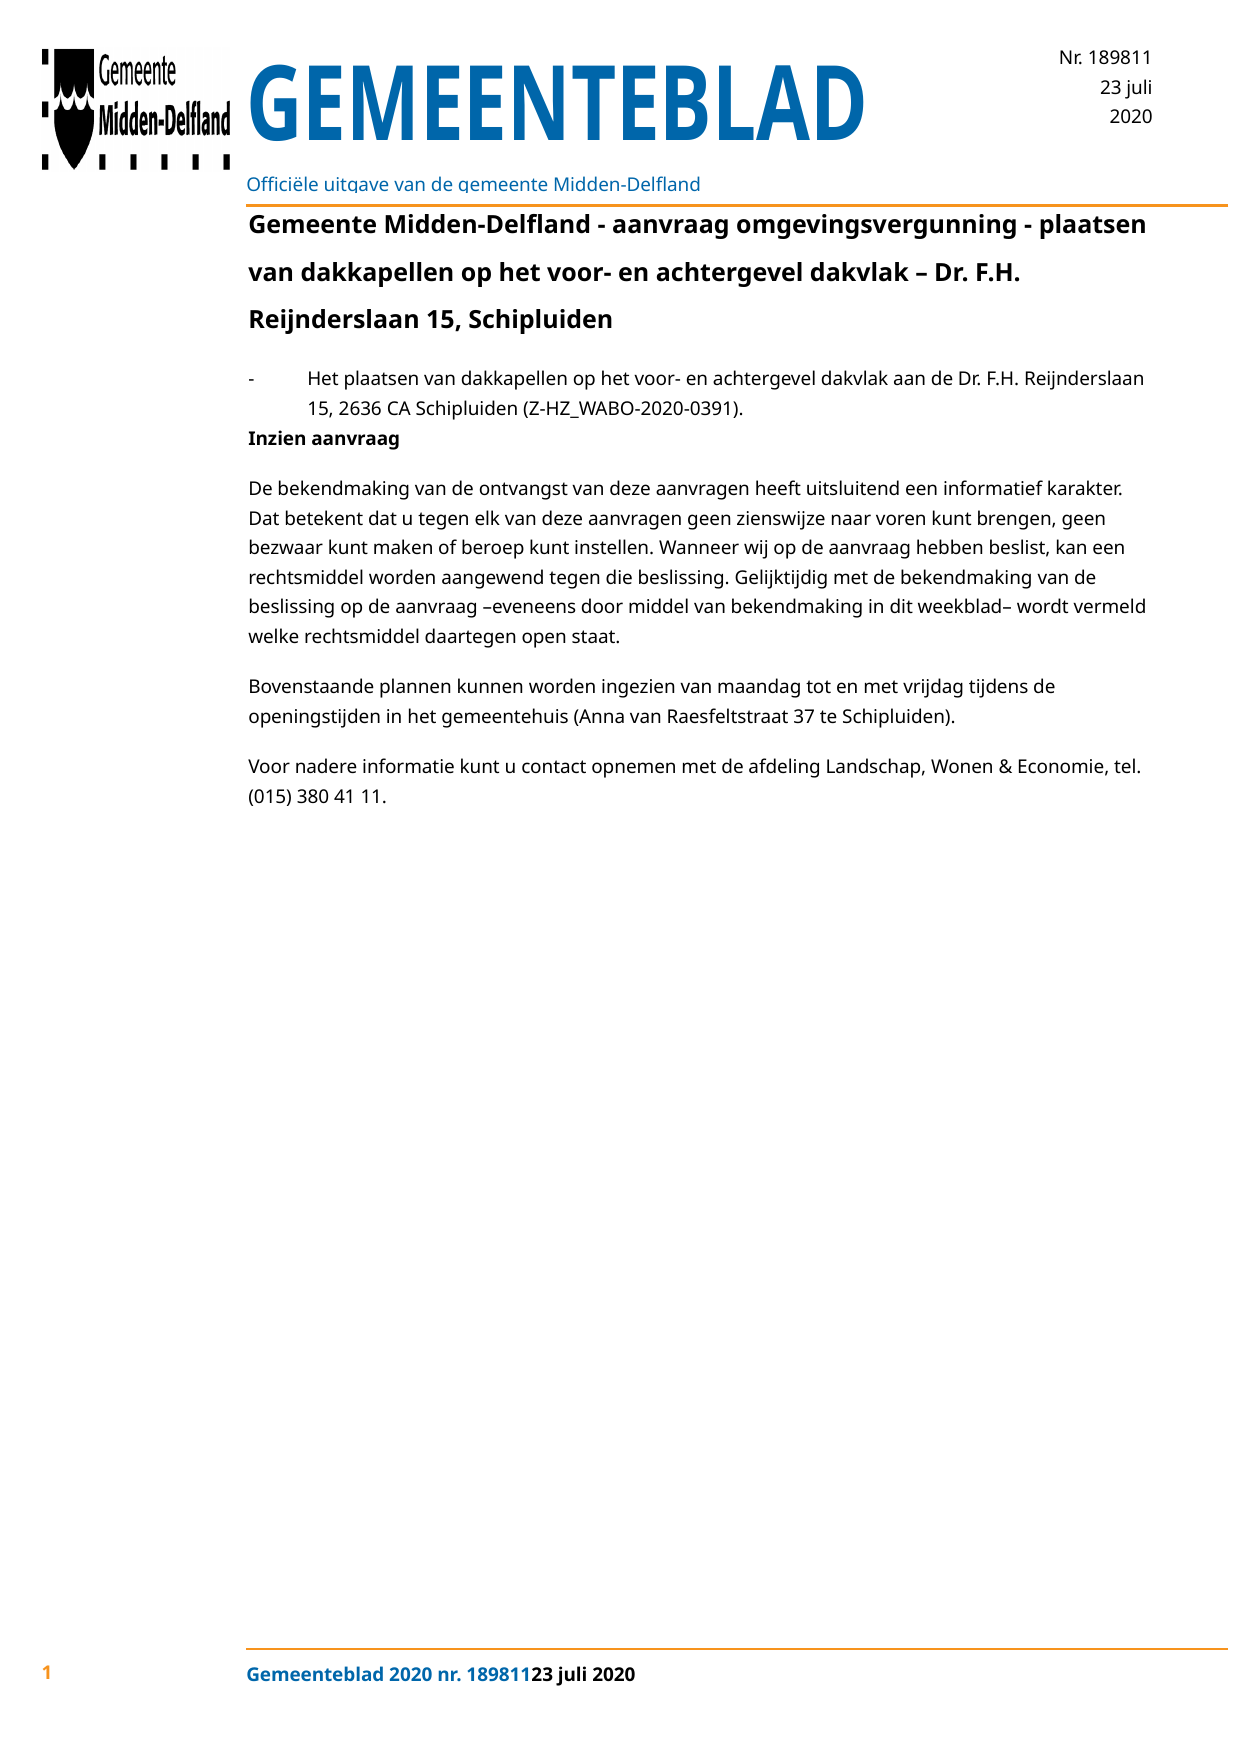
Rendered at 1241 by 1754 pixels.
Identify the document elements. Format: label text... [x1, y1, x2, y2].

text Inzien aanvraag [248, 425, 1152, 450]
text De bekendmaking van de ontvangst van deze aanvragen heeft uitsluitend een informatief karakter. Dat betekent dat u tegen elk van deze aanvragen geen zienswijze naar voren kunt brengen, geen bezwaar kunt maken of beroep kunt instellen. Wanneer wij op de aanvraag hebben beslist, kan een rechtsmiddel worden aangewend tegen die beslissing. Gelijktijdig met de bekendmaking van de beslissing op de aanvraag –eveneens door middel van bekendmaking in dit weekblad– wordt vermeld welke rechtsmiddel daartegen open staat. [248, 475, 1152, 649]
list Het plaatsen van dakkapellen op het voor- en achtergevel dakvlak aan de Dr. F.H. Reijnderslaan 15, 2636 CA Schipluiden (Z-HZ_WABO-2020-0391). [248, 366, 1152, 421]
text Gemeente Midden-Delfland - aanvraag omgevingsvergunning - plaatsen van dakkapellen op het voor- en achtergevel dakvlak – Dr. F.H. Reijnderslaan 15, Schipluiden [248, 207, 1152, 336]
picture [41, 47, 231, 172]
text Bovenstaande plannen kunnen worden ingezien van maandag tot en met vrijdag tijdens de openingstijden in het gemeentehuis (Anna van Raesfeltstraat 37 te Schipluiden). [248, 673, 1152, 729]
text Voor nadere informatie kunt u contact opnemen met de afdeling Landschap, Wonen & Economie, tel. (015) 380 41 11. [248, 753, 1152, 809]
